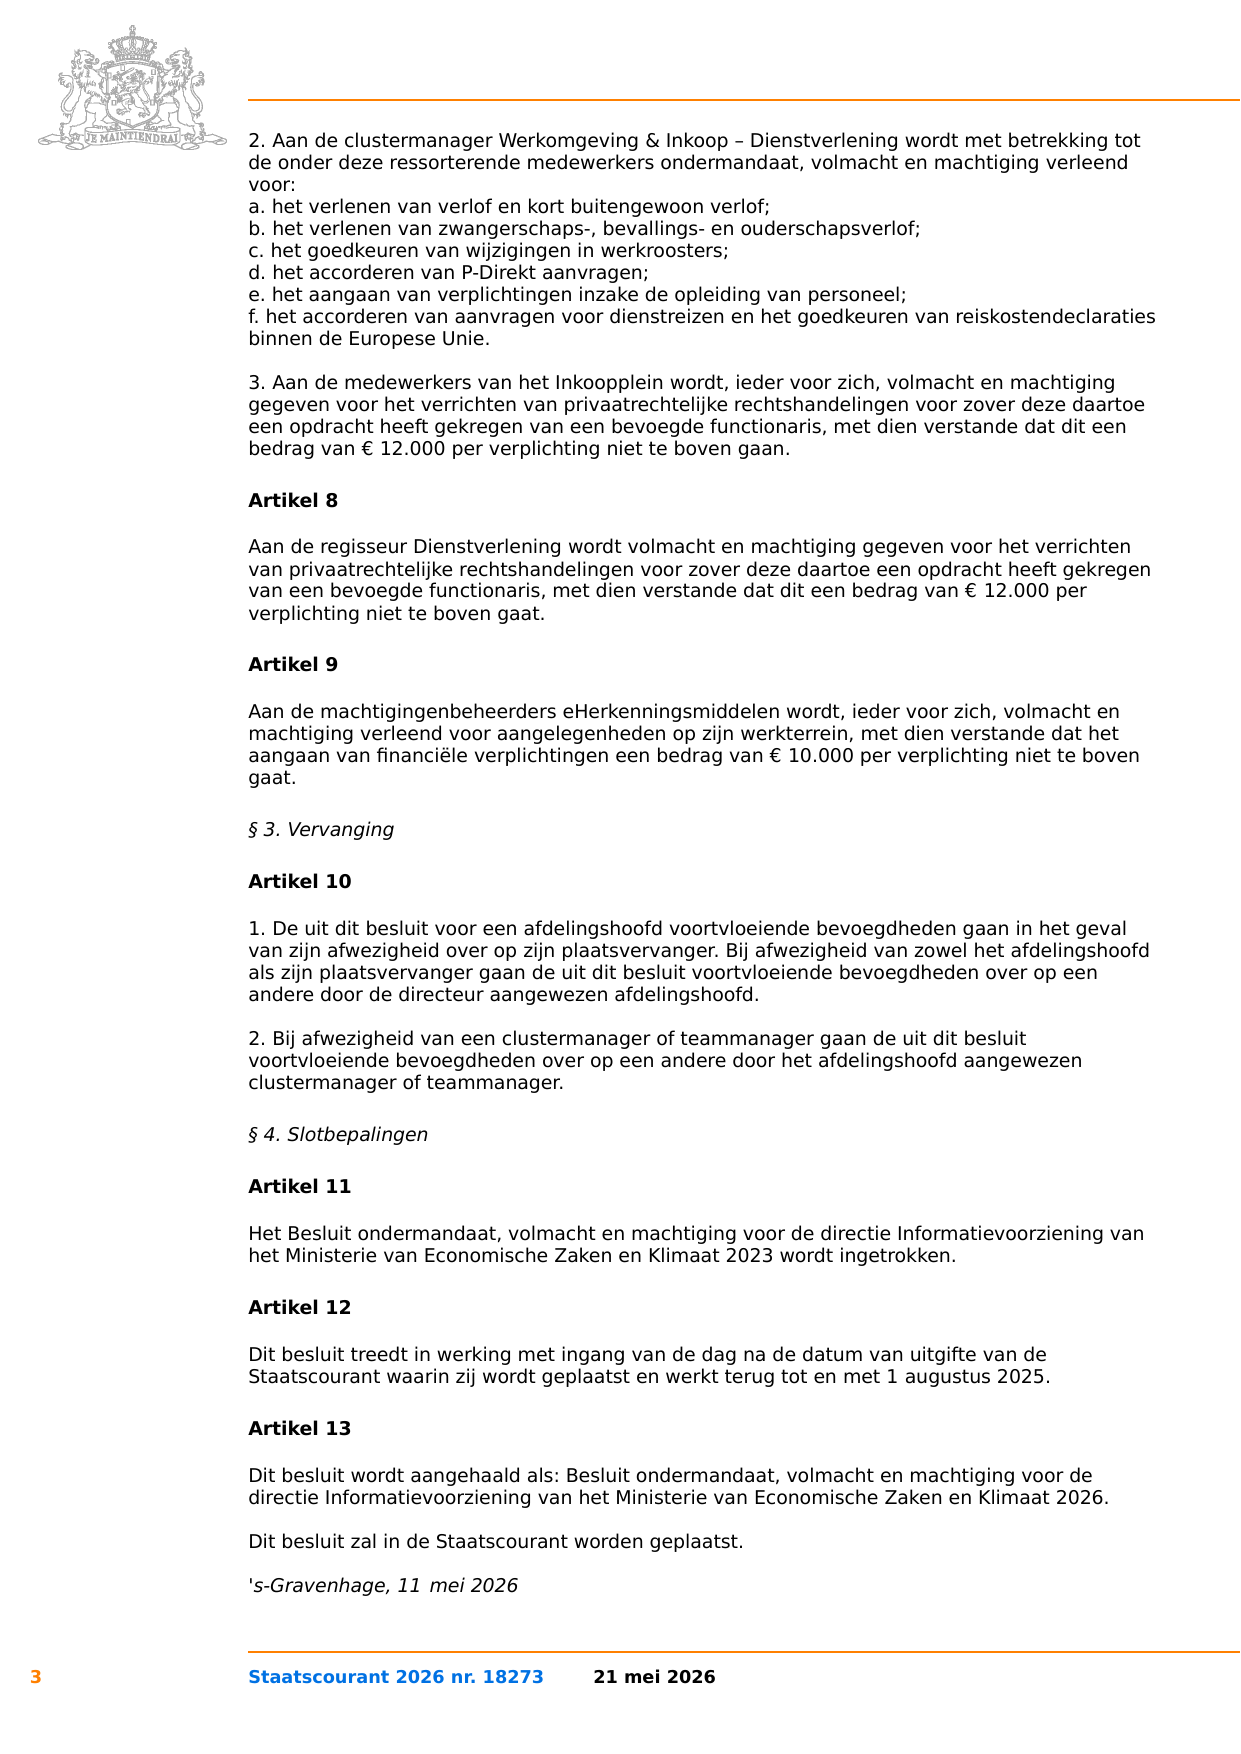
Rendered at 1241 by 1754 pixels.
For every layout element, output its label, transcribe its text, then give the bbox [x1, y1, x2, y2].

subtitle § 4. Slotbepalingen [248, 1124, 1163, 1146]
text f. het accorderen van aanvragen voor dienstreizen en het goedkeuren van reiskostendeclaraties binnen de Europese Unie. [248, 306, 1163, 350]
text 's-Gravenhage, 11 mei 2026 [248, 1574, 1163, 1596]
subtitle Artikel 10 [248, 871, 1163, 893]
subtitle Artikel 13 [248, 1418, 1163, 1440]
text Dit besluit zal in de Staatscourant worden geplaatst. [248, 1531, 1163, 1553]
text 3. Aan de medewerkers van het Inkoopplein wordt, ieder voor zich, volmacht en machtiging gegeven voor het verrichten van privaatrechtelijke rechtshandelingen voor zover deze daartoe een opdracht heeft gekregen van een bevoegde functionaris, met dien verstande dat dit een bedrag van € 12.000 per verplichting niet te boven gaan. [248, 372, 1163, 459]
text a. het verlenen van verlof en kort buitengewoon verlof; [248, 196, 1163, 218]
subtitle Artikel 9 [248, 654, 1163, 676]
text d. het accorderen van P-Direkt aanvragen; [248, 262, 1163, 284]
subtitle Artikel 12 [248, 1297, 1163, 1319]
text b. het verlenen van zwangerschaps-, bevallings- en ouderschapsverlof; [248, 218, 1163, 240]
text Dit besluit wordt aangehaald als: Besluit ondermandaat, volmacht en machtiging voor de directie Informatievoorziening van het Ministerie van Economische Zaken en Klimaat 2026. [248, 1465, 1163, 1509]
text 1. De uit dit besluit voor een afdelingshoofd voortvloeiende bevoegdheden gaan in het geval van zijn afwezigheid over op zijn plaatsvervanger. Bij afwezigheid van zowel het afdelingshoofd als zijn plaatsvervanger gaan de uit dit besluit voortvloeiende bevoegdheden over op een andere door de directeur aangewezen afdelingshoofd. [248, 918, 1163, 1006]
text c. het goedkeuren van wijzigingen in werkroosters; [248, 240, 1163, 262]
text Aan de machtigingenbeheerders eHerkenningsmiddelen wordt, ieder voor zich, volmacht en machtiging verleend voor aangelegenheden op zijn werkterrein, met dien verstande dat het aangaan van financiële verplichtingen een bedrag van € 10.000 per verplichting niet te boven gaat. [248, 701, 1163, 789]
text Aan de regisseur Dienstverlening wordt volmacht en machtiging gegeven voor het verrichten van privaatrechtelijke rechtshandelingen voor zover deze daartoe een opdracht heeft gekregen van een bevoegde functionaris, met dien verstande dat dit een bedrag van € 12.000 per verplichting niet te boven gaat. [248, 536, 1163, 624]
text Het Besluit ondermandaat, volmacht en machtiging voor de directie Informatievoorziening van het Ministerie van Economische Zaken en Klimaat 2023 wordt ingetrokken. [248, 1223, 1163, 1267]
text 2. Aan de clustermanager Werkomgeving & Inkoop – Dienstverlening wordt met betrekking tot de onder deze ressorterende medewerkers ondermandaat, volmacht en machtiging verleend voor: [248, 130, 1163, 196]
text e. het aangaan van verplichtingen inzake de opleiding van personeel; [248, 284, 1163, 306]
text 2. Bij afwezigheid van een clustermanager of teammanager gaan de uit dit besluit voortvloeiende bevoegdheden over op een andere door het afdelingshoofd aangewezen clustermanager of teammanager. [248, 1028, 1163, 1094]
text Dit besluit treedt in werking met ingang van de dag na de datum van uitgifte van de Staatscourant waarin zij wordt geplaatst en werkt terug tot en met 1 augustus 2025. [248, 1344, 1163, 1388]
picture [38, 25, 227, 150]
subtitle Artikel 11 [248, 1176, 1163, 1198]
subtitle § 3. Vervanging [248, 819, 1163, 841]
subtitle Artikel 8 [248, 489, 1163, 511]
